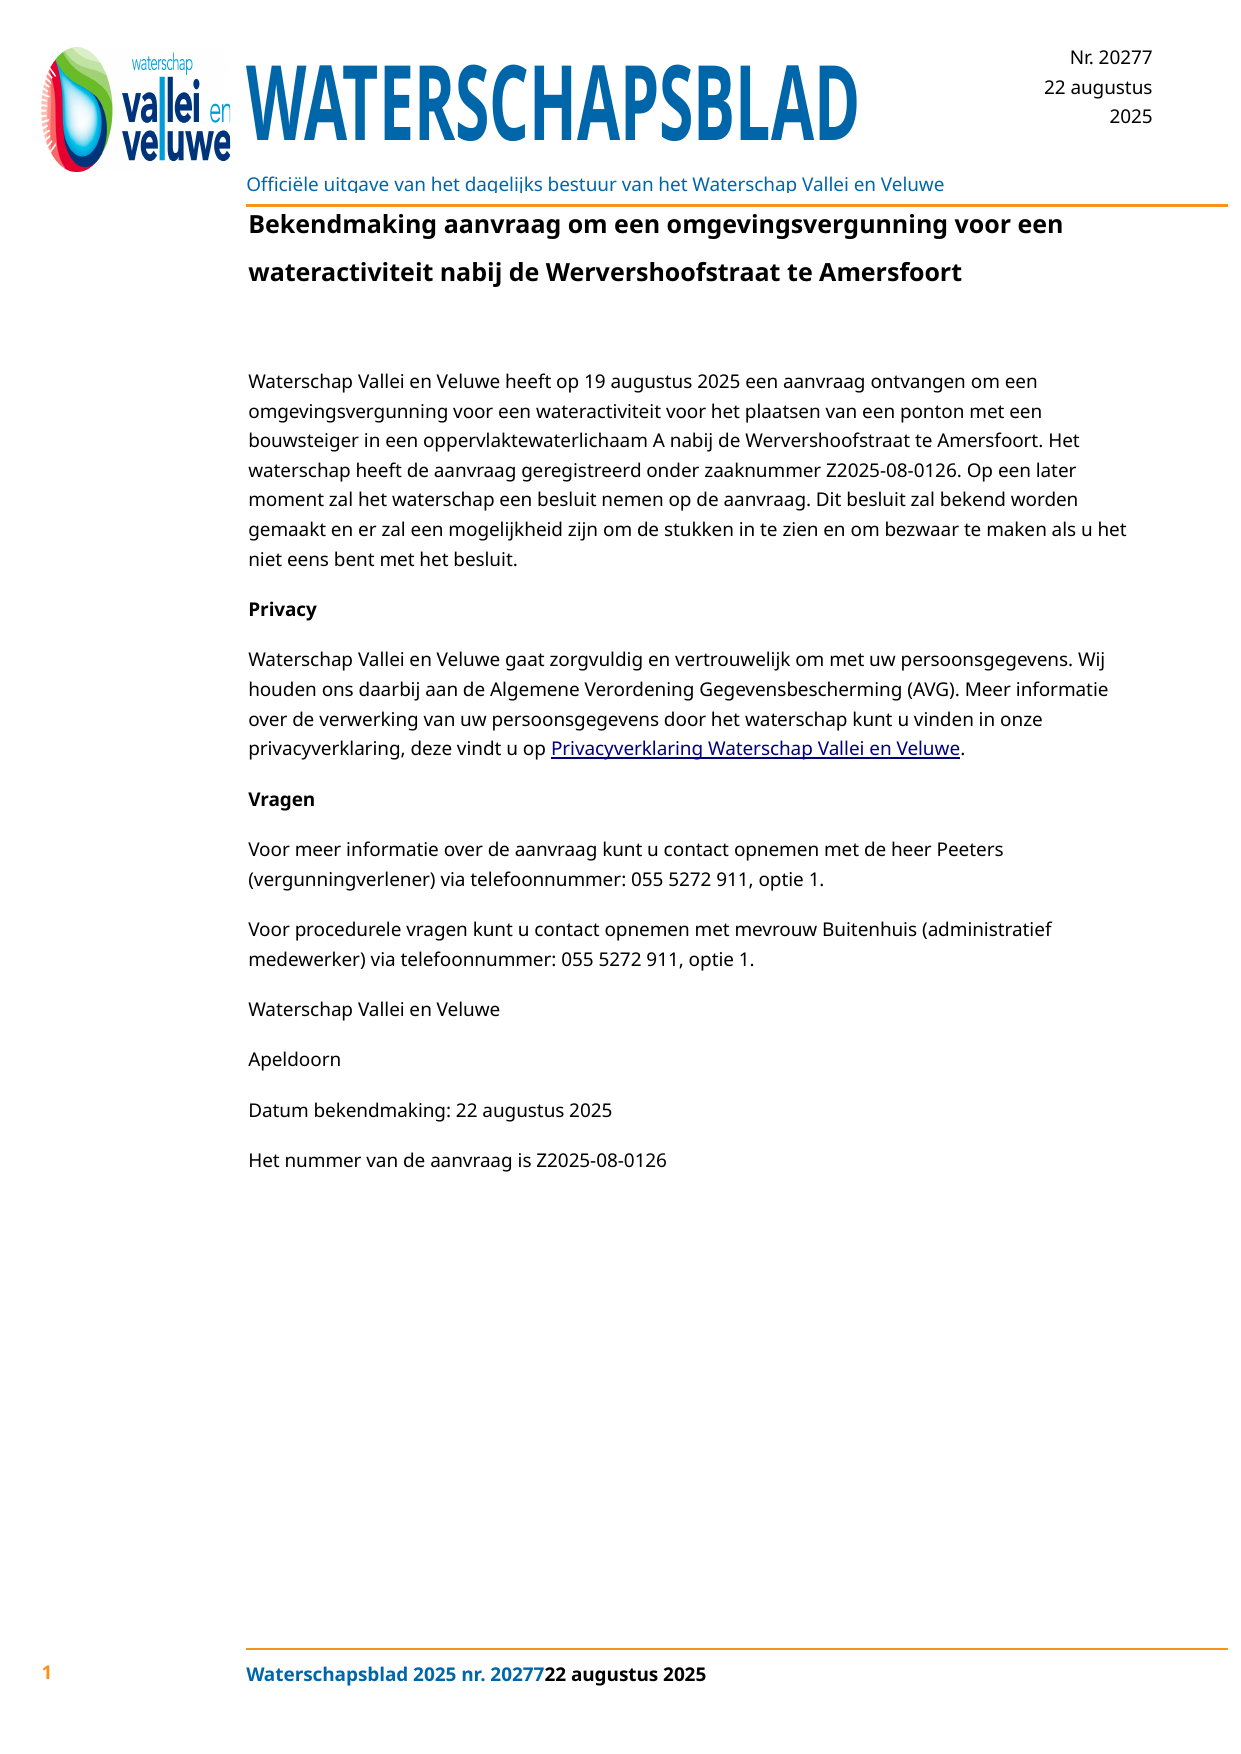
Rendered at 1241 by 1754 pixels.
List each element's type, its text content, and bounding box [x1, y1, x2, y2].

text Het nummer van de aanvraag is Z2025-08-0126 [248, 1147, 1152, 1173]
text Bekendmaking aanvraag om een omgevingsvergunning voor een wateractiviteit nabij de Wervershoofstraat te Amersfoort [248, 207, 1152, 288]
text Voor meer informatie over de aanvraag kunt u contact opnemen met de heer Peeters (vergunningverlener) via telefoonnummer: 055 5272 911, optie 1. [248, 836, 1152, 892]
text Privacy [248, 596, 1152, 622]
text Datum bekendmaking: 22 augustus 2025 [248, 1097, 1152, 1123]
text Waterschap Vallei en Veluwe [248, 996, 1152, 1022]
text Vragen [248, 786, 1152, 812]
picture [41, 47, 231, 172]
text Waterschap Vallei en Veluwe heeft op 19 augustus 2025 een aanvraag ontvangen om een omgevingsvergunning voor een wateractiviteit voor het plaatsen van een ponton met een bouwsteiger in een oppervlaktewaterlichaam A nabij de Wervershoofstraat te Amersfoort. Het waterschap heeft de aanvraag geregistreerd onder zaaknummer Z2025-08-0126. Op een later moment zal het waterschap een besluit nemen op de aanvraag. Dit besluit zal bekend worden gemaakt en er zal een mogelijkheid zijn om de stukken in te zien en om bezwaar te maken als u het niet eens bent met het besluit. [248, 368, 1152, 572]
text Waterschap Vallei en Veluwe gaat zorgvuldig en vertrouwelijk om met uw persoonsgegevens. Wij houden ons daarbij aan de Algemene Verordening Gegevensbescherming (AVG). Meer informatie over de verwerking van uw persoonsgegevens door het waterschap kunt u vinden in onze privacyverklaring, deze vindt u op Privacyverklaring Waterschap Vallei en Veluwe. [248, 647, 1152, 761]
text Voor procedurele vragen kunt u contact opnemen met mevrouw Buitenhuis (administratief medewerker) via telefoonnummer: 055 5272 911, optie 1. [248, 916, 1152, 972]
text Apeldoorn [248, 1047, 1152, 1072]
